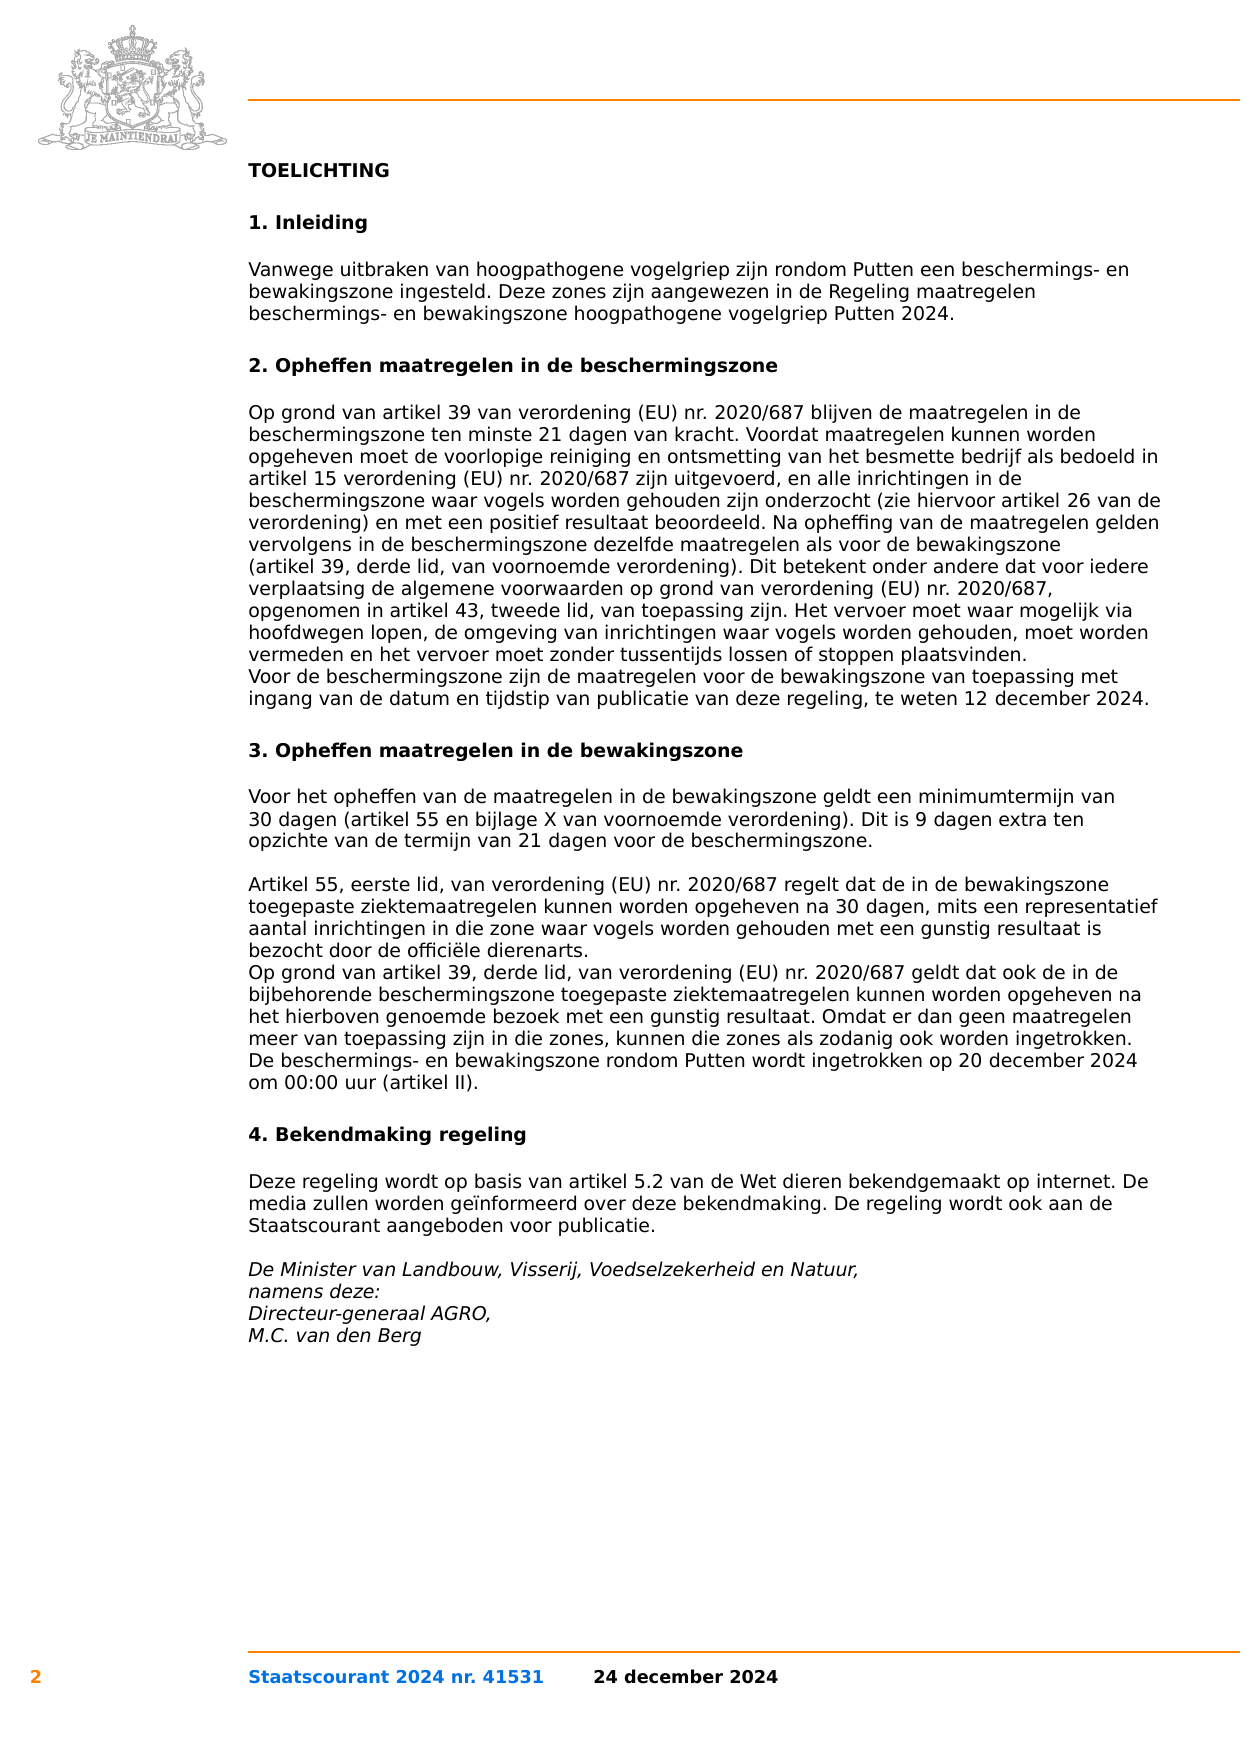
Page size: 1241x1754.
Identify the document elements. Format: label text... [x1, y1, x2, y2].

text Deze regeling wordt op basis van artikel 5.2 van de Wet dieren bekendgemaakt op internet. De media zullen worden geïnformeerd over deze bekendmaking. De regeling wordt ook aan de Staatscourant aangeboden voor publicatie. [248, 1171, 1163, 1237]
subtitle 2. Opheffen maatregelen in de beschermingszone [248, 355, 1163, 377]
subtitle TOELICHTING [248, 160, 1163, 182]
picture [38, 25, 227, 150]
text Op grond van artikel 39, derde lid, van verordening (EU) nr. 2020/687 geldt dat ook de in de bijbehorende beschermingszone toegepaste ziektemaatregelen kunnen worden opgeheven na het hierboven genoemde bezoek met een gunstig resultaat. Omdat er dan geen maatregelen meer van toepassing zijn in die zones, kunnen die zones als zodanig ook worden ingetrokken. De beschermings- en bewakingszone rondom Putten wordt ingetrokken op 20 december 2024 om 00:00 uur (artikel II). [248, 962, 1163, 1094]
text Vanwege uitbraken van hoogpathogene vogelgriep zijn rondom Putten een beschermings- en bewakingszone ingesteld. Deze zones zijn aangewezen in de Regeling maatregelen beschermings- en bewakingszone hoogpathogene vogelgriep Putten 2024. [248, 259, 1163, 325]
text Voor het opheffen van de maatregelen in de bewakingszone geldt een minimumtermijn van 30 dagen (artikel 55 en bijlage X van voornoemde verordening). Dit is 9 dagen extra ten opzichte van de termijn van 21 dagen voor de beschermingszone. [248, 786, 1163, 852]
text Voor de beschermingszone zijn de maatregelen voor de bewakingszone van toepassing met ingang van de datum en tijdstip van publicatie van deze regeling, te weten 12 december 2024. [248, 666, 1163, 709]
text Op grond van artikel 39 van verordening (EU) nr. 2020/687 blijven de maatregelen in de beschermingszone ten minste 21 dagen van kracht. Voordat maatregelen kunnen worden opgeheven moet de voorlopige reiniging en ontsmetting van het besmette bedrijf als bedoeld in artikel 15 verordening (EU) nr. 2020/687 zijn uitgevoerd, en alle inrichtingen in de beschermingszone waar vogels worden gehouden zijn onderzocht (zie hiervoor artikel 26 van de verordening) en met een positief resultaat beoordeeld. Na opheffing van de maatregelen gelden vervolgens in de beschermingszone dezelfde maatregelen als voor de bewakingszone (artikel 39, derde lid, van voornoemde verordening). Dit betekent onder andere dat voor iedere verplaatsing de algemene voorwaarden op grond van verordening (EU) nr. 2020/687, opgenomen in artikel 43, tweede lid, van toepassing zijn. Het vervoer moet waar mogelijk via hoofdwegen lopen, de omgeving van inrichtingen waar vogels worden gehouden, moet worden vermeden en het vervoer moet zonder tussentijds lossen of stoppen plaatsvinden. [248, 402, 1163, 666]
text Artikel 55, eerste lid, van verordening (EU) nr. 2020/687 regelt dat de in de bewakingszone toegepaste ziektemaatregelen kunnen worden opgeheven na 30 dagen, mits een representatief aantal inrichtingen in die zone waar vogels worden gehouden met een gunstig resultaat is bezocht door de officiële dierenarts. [248, 874, 1163, 962]
subtitle 4. Bekendmaking regeling [248, 1124, 1163, 1146]
subtitle 3. Opheffen maatregelen in de bewakingszone [248, 739, 1163, 761]
subtitle 1. Inleiding [248, 212, 1163, 234]
text De Minister van Landbouw, Visserij, Voedselzekerheid en Natuur, namens deze: Directeur-generaal AGRO, M.C. van den Berg [248, 1259, 1163, 1347]
